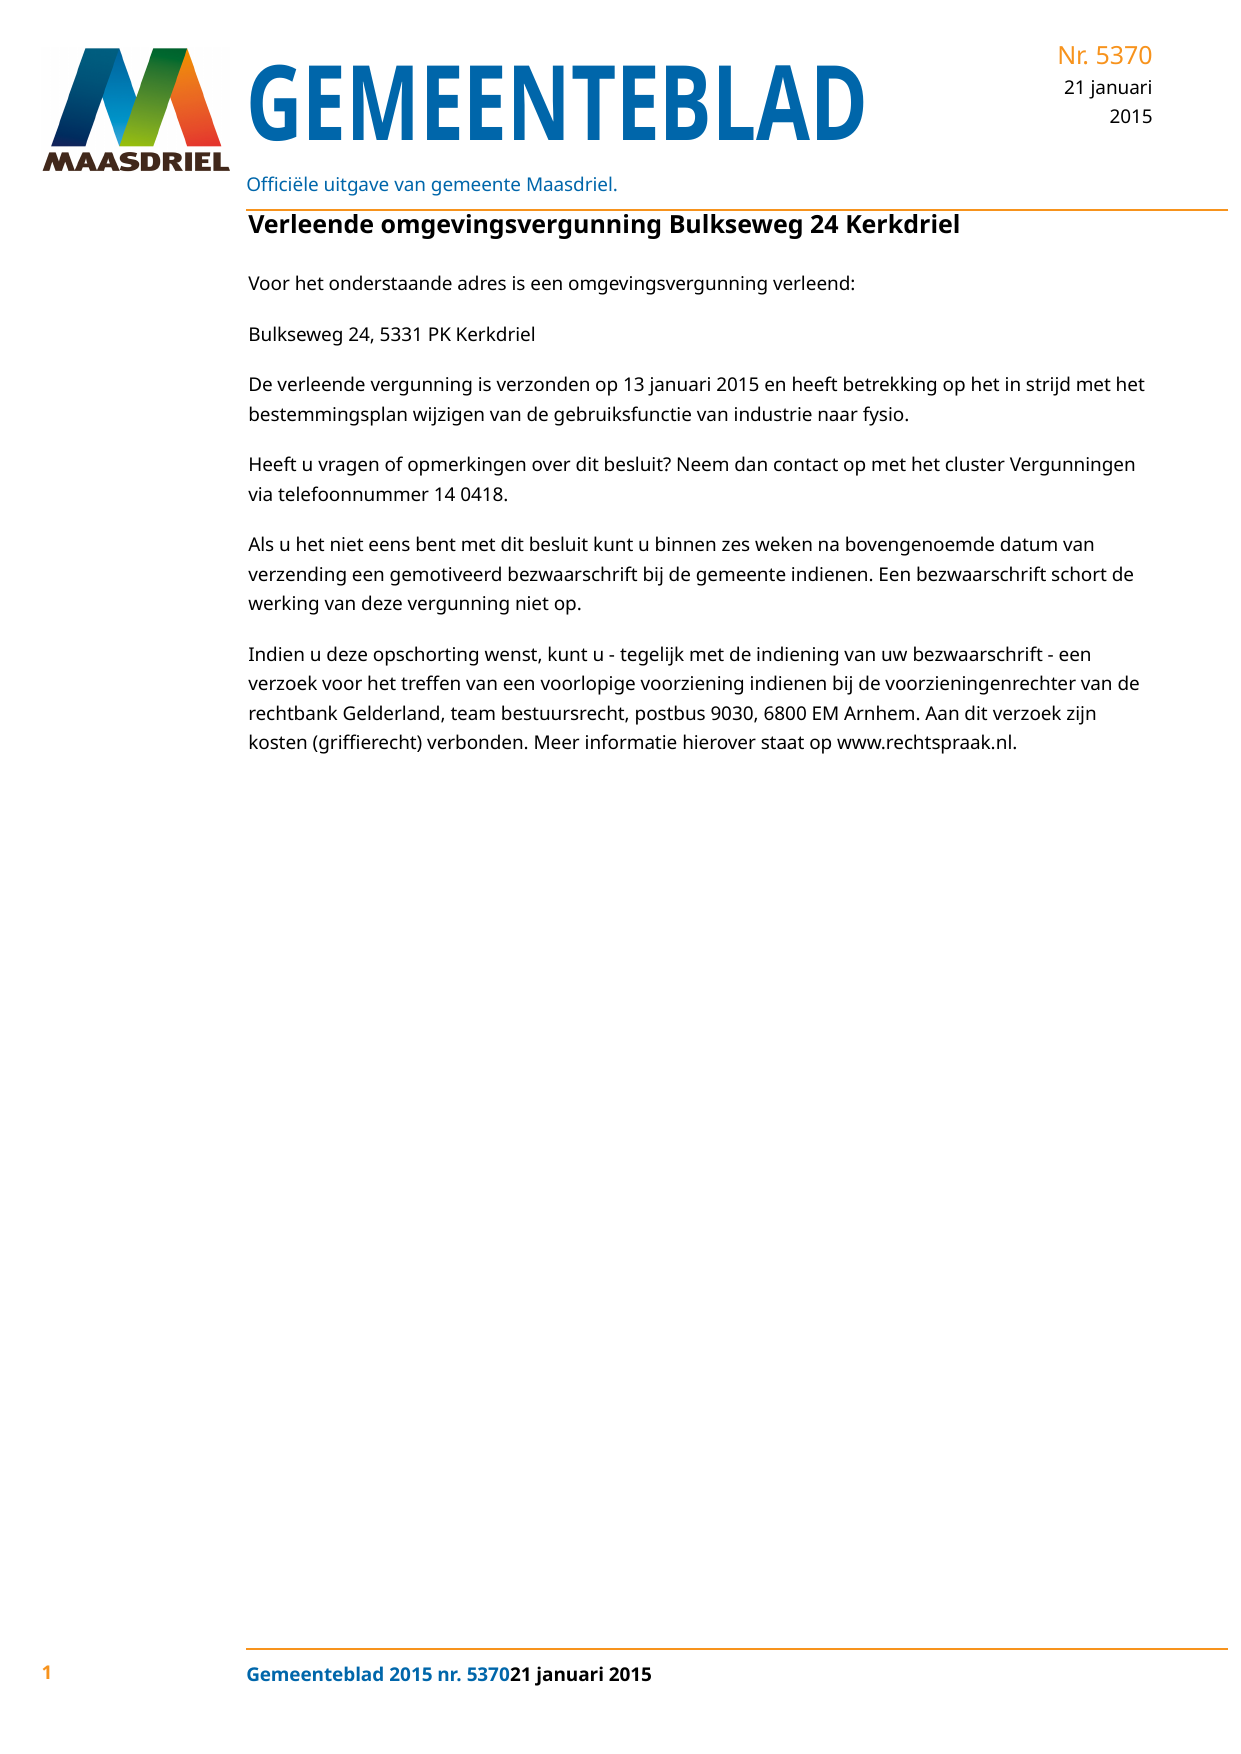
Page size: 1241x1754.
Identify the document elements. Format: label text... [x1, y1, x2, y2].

text Bulkseweg 24, 5331 PK Kerkdriel [248, 321, 1152, 346]
text De verleende vergunning is verzonden op 13 januari 2015 en heeft betrekking op het in strijd met het bestemmingsplan wijzigen van de gebruiksfunctie van industrie naar fysio. [248, 371, 1152, 426]
text Als u het niet eens bent met dit besluit kunt u binnen zes weken na bovengenoemde datum van verzending een gemotiveerd bezwaarschrift bij de gemeente indienen. Een bezwaarschrift schort de werking van deze vergunning niet op. [248, 531, 1152, 616]
text Heeft u vragen of opmerkingen over dit besluit? Neem dan contact op met het cluster Vergunningen via telefoonnummer 14 0418. [248, 451, 1152, 506]
text Indien u deze opschorting wenst, kunt u - tegelijk met de indiening van uw bezwaarschrift - een verzoek voor het treffen van een voorlopige voorziening indienen bij de voorzieningenrechter van de rechtbank Gelderland, team bestuursrecht, postbus 9030, 6800 EM Arnhem. Aan dit verzoek zijn kosten (griffierecht) verbonden. Meer informatie hierover staat op www.rechtspraak.nl. [248, 641, 1152, 755]
picture [41, 47, 231, 172]
text Voor het onderstaande adres is een omgevingsvergunning verleend: [248, 270, 1152, 296]
text Verleende omgevingsvergunning Bulkseweg 24 Kerkdriel [248, 211, 1152, 241]
